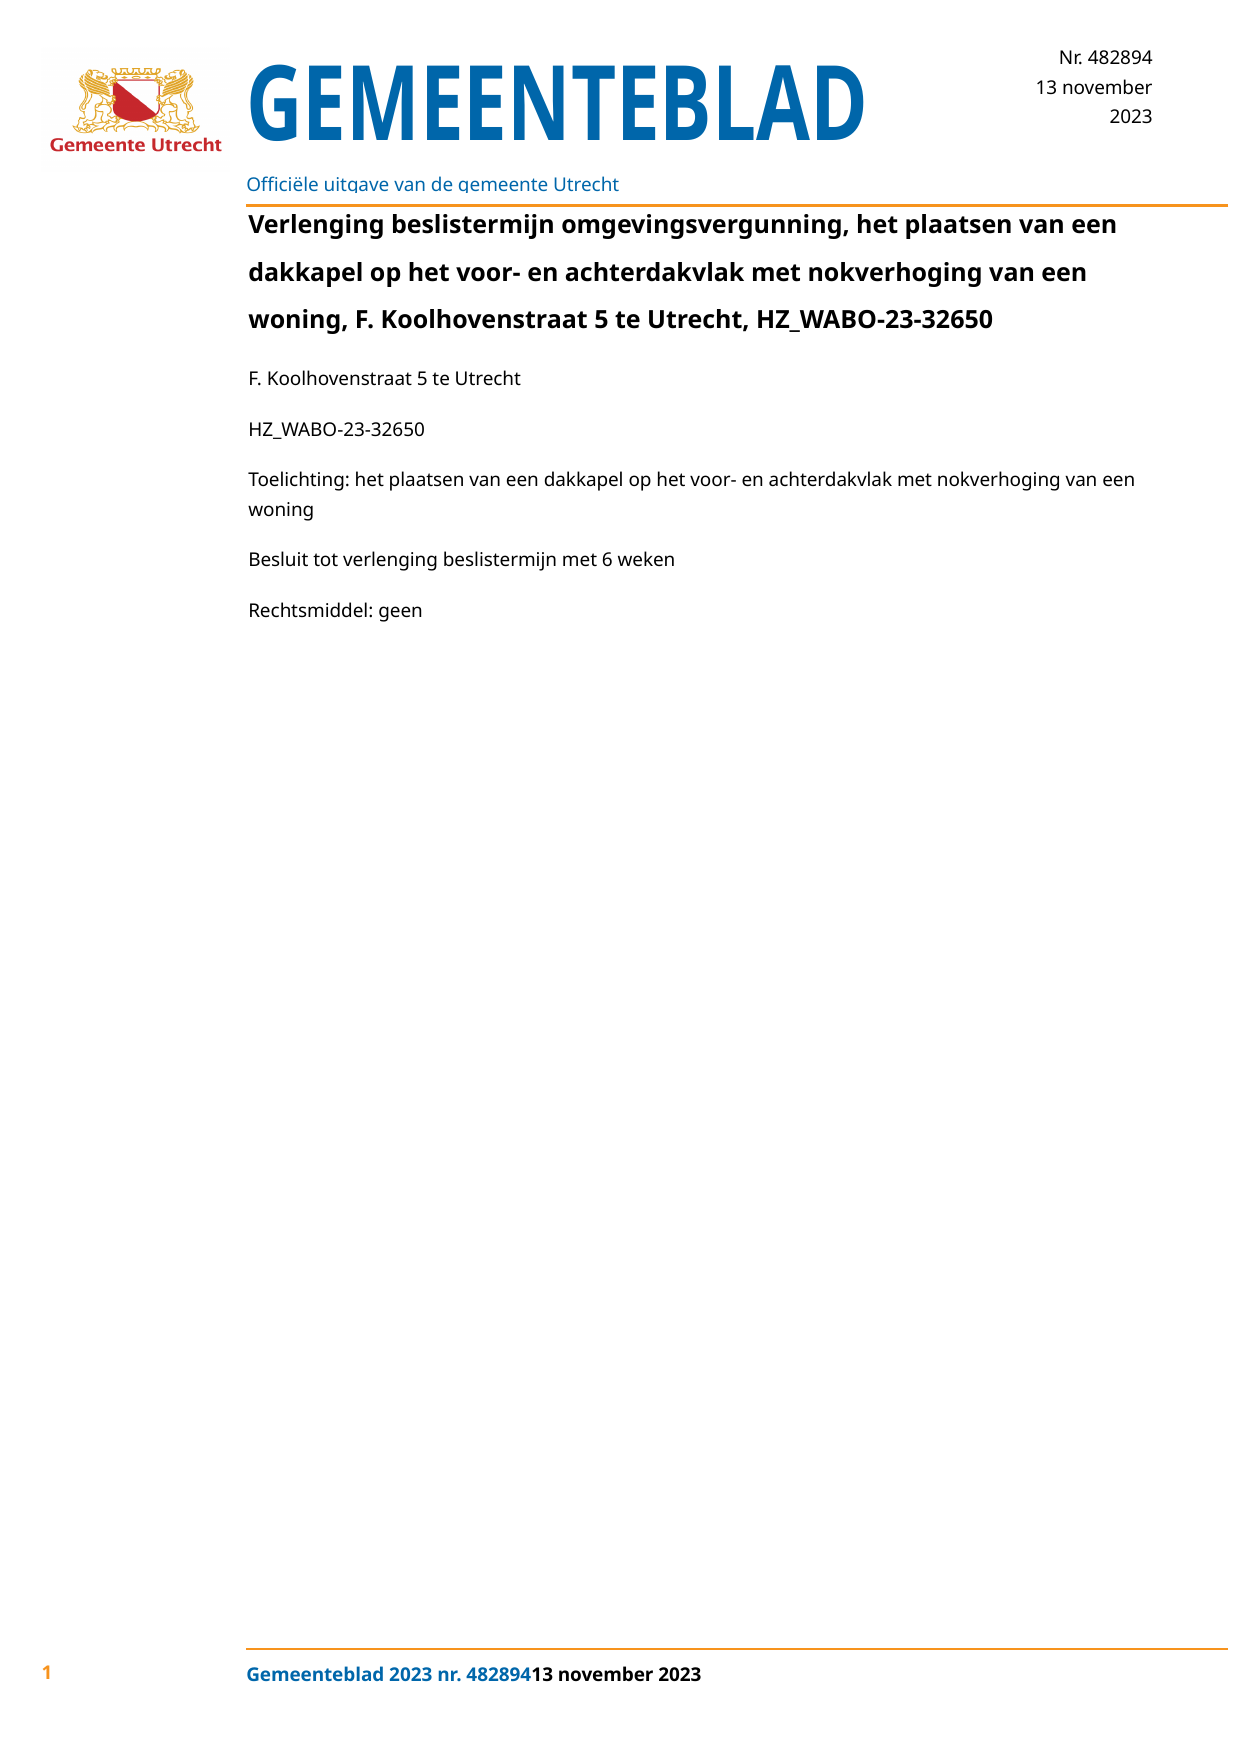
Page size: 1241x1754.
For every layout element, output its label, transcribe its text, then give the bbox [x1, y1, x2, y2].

text Toelichting: het plaatsen van een dakkapel op het voor- en achterdakvlak met nokverhoging van een woning [248, 466, 1152, 522]
picture [41, 47, 231, 172]
text Verlenging beslistermijn omgevingsvergunning, het plaatsen van een dakkapel op het voor- en achterdakvlak met nokverhoging van een woning, F. Koolhovenstraat 5 te Utrecht, HZ_WABO-23-32650 [248, 207, 1152, 336]
text HZ_WABO-23-32650 [248, 416, 1152, 442]
text F. Koolhovenstraat 5 te Utrecht [248, 366, 1152, 391]
text Besluit tot verlenging beslistermijn met 6 weken [248, 546, 1152, 572]
text Rechtsmiddel: geen [248, 597, 1152, 622]
